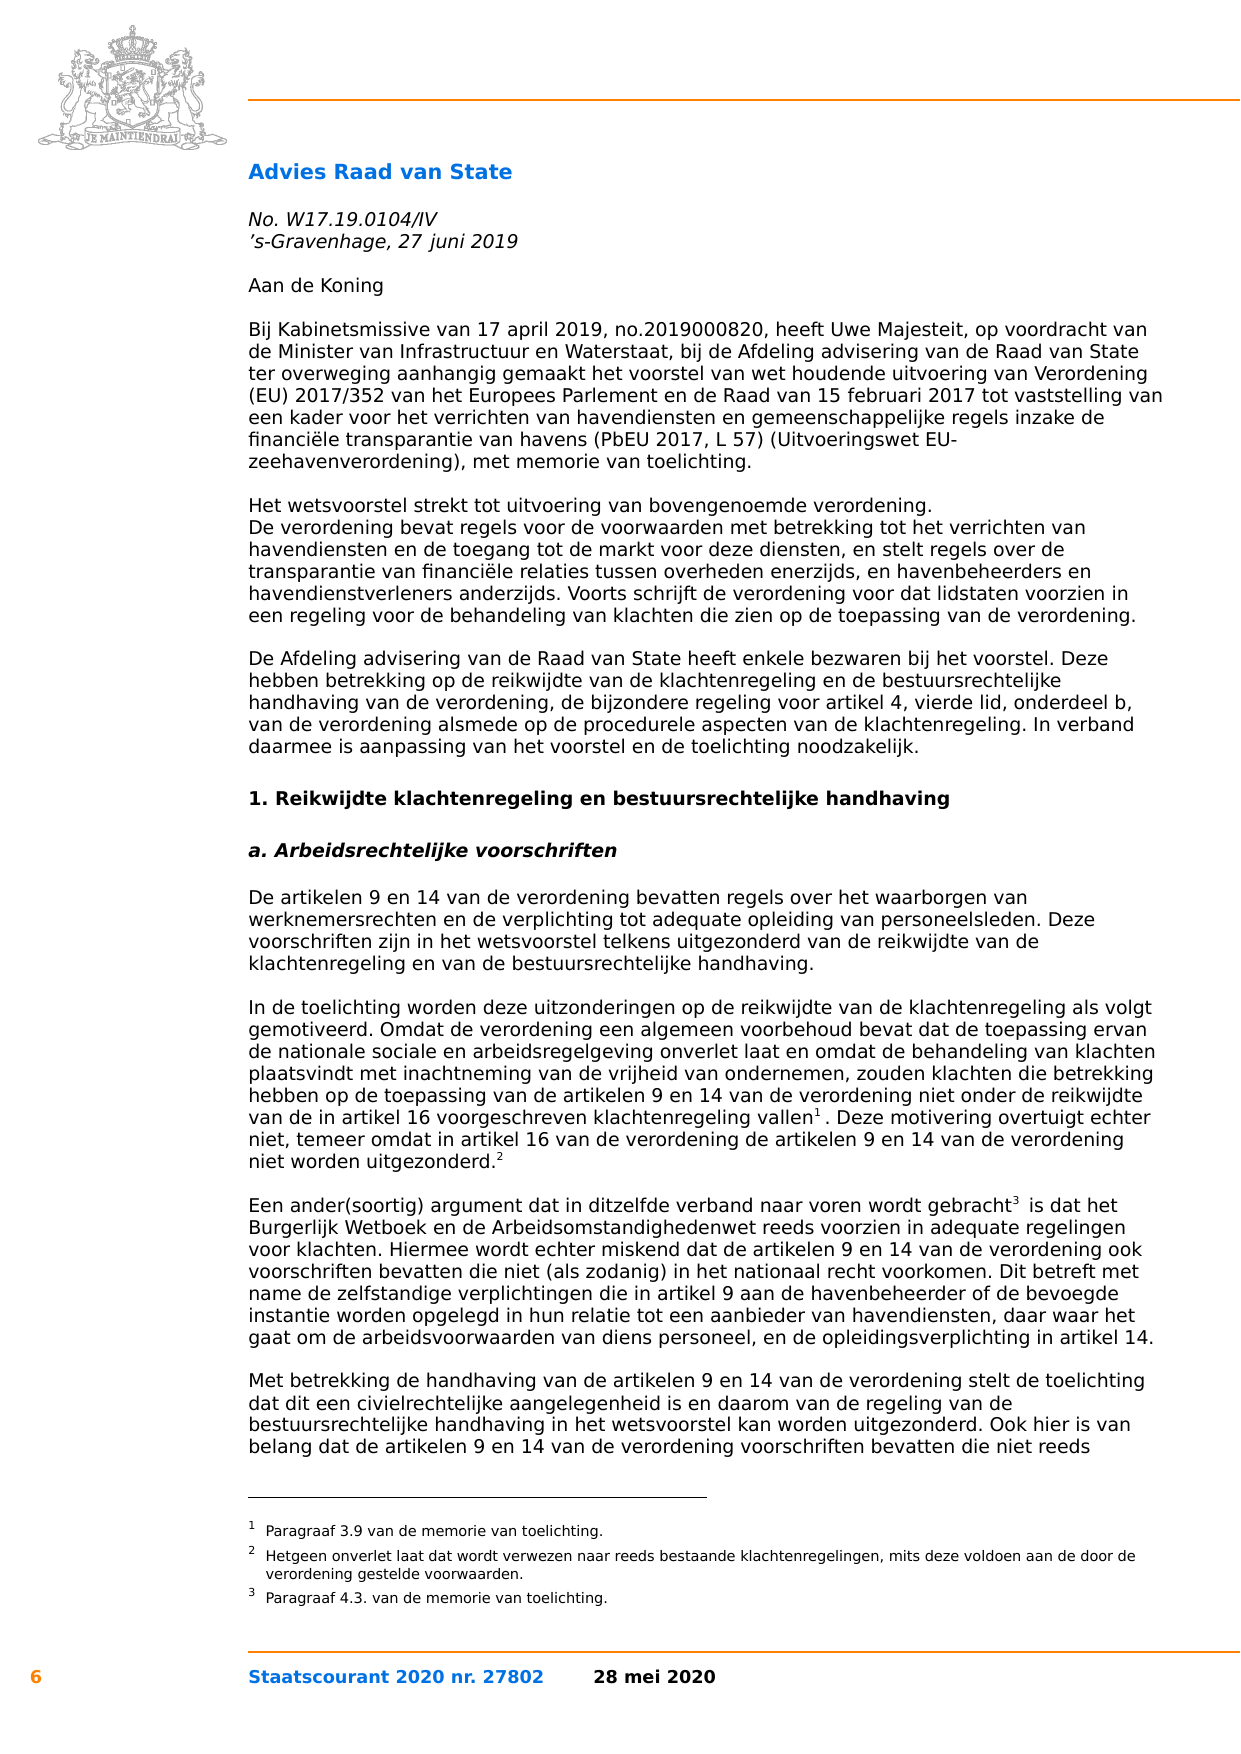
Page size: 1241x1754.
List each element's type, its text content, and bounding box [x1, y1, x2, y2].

text Bij Kabinetsmissive van 17 april 2019, no.2019000820, heeft Uwe Majesteit, op voordracht van de Minister van Infrastructuur en Waterstaat, bij de Afdeling advisering van de Raad van State ter overweging aanhangig gemaakt het voorstel van wet houdende uitvoering van Verordening (EU) 2017/352 van het Europees Parlement en de Raad van 15 februari 2017 tot vaststelling van een kader voor het verrichten van havendiensten en gemeenschappelijke regels inzake de financiële transparantie van havens (PbEU 2017, L 57) (Uitvoeringswet EU-zeehavenverordening), met memorie van toelichting. [248, 319, 1163, 473]
text No. W17.19.0104/IV [248, 209, 1163, 231]
text De Afdeling advisering van de Raad van State heeft enkele bezwaren bij het voorstel. Deze hebben betrekking op de reikwijdte van de klachtenregeling en de bestuursrechtelijke handhaving van de verordening, de bijzondere regeling voor artikel 4, vierde lid, onderdeel b, van de verordening alsmede op de procedurele aspecten van de klachtenregeling. In verband daarmee is aanpassing van het voorstel en de toelichting noodzakelijk. [248, 648, 1163, 758]
text ’s-Gravenhage, 27 juni 2019 [248, 231, 1163, 253]
text Paragraaf 3.9 van de memorie van toelichting. [248, 1519, 1163, 1541]
text De artikelen 9 en 14 van de verordening bevatten regels over het waarborgen van werknemersrechten en de verplichting tot adequate opleiding van personeelsleden. Deze voorschriften zijn in het wetsvoorstel telkens uitgezonderd van de reikwijdte van de klachtenregeling en van de bestuursrechtelijke handhaving. [248, 887, 1163, 975]
subtitle a. Arbeidsrechtelijke voorschriften [248, 840, 1163, 862]
text In de toelichting worden deze uitzonderingen op de reikwijdte van de klachtenregeling als volgt gemotiveerd. Omdat de verordening een algemeen voorbehoud bevat dat de toepassing ervan de nationale sociale en arbeidsregelgeving onverlet laat en omdat de behandeling van klachten plaatsvindt met inachtneming van de vrijheid van ondernemen, zouden klachten die betrekking hebben op de toepassing van de artikelen 9 en 14 van de verordening niet onder de reikwijdte van de in artikel 16 voorgeschreven klachtenregeling vallen. Deze motivering overtuigt echter niet, temeer omdat in artikel 16 van de verordening de artikelen 9 en 14 van de verordening niet worden uitgezonderd. [248, 997, 1163, 1173]
text Paragraaf 4.3. van de memorie van toelichting. [248, 1586, 1163, 1608]
text Aan de Koning [248, 275, 1163, 297]
text Het wetsvoorstel strekt tot uitvoering van bovengenoemde verordening. [248, 494, 1163, 517]
text Hetgeen onverlet laat dat wordt verwezen naar reeds bestaande klachtenregelingen, mits deze voldoen aan de door de verordening gestelde voorwaarden. [248, 1544, 1163, 1583]
picture [38, 25, 227, 150]
text Met betrekking de handhaving van de artikelen 9 en 14 van de verordening stelt de toelichting dat dit een civielrechtelijke aangelegenheid is en daarom van de regeling van de bestuursrechtelijke handhaving in het wetsvoorstel kan worden uitgezonderd. Ook hier is van belang dat de artikelen 9 en 14 van de verordening voorschriften bevatten die niet reeds [248, 1370, 1163, 1458]
subtitle 1. Reikwijdte klachtenregeling en bestuursrechtelijke handhaving [248, 788, 1163, 810]
text De verordening bevat regels voor de voorwaarden met betrekking tot het verrichten van havendiensten en de toegang tot de markt voor deze diensten, en stelt regels over de transparantie van financiële relaties tussen overheden enerzijds, en havenbeheerders en havendienstverleners anderzijds. Voorts schrijft de verordening voor dat lidstaten voorzien in een regeling voor de behandeling van klachten die zien op de toepassing van de verordening. [248, 517, 1163, 626]
text Een ander(soortig) argument dat in ditzelfde verband naar voren wordt gebracht is dat het Burgerlijk Wetboek en de Arbeidsomstandighedenwet reeds voorzien in adequate regelingen voor klachten. Hiermee wordt echter miskend dat de artikelen 9 en 14 van de verordening ook voorschriften bevatten die niet (als zodanig) in het nationaal recht voorkomen. Dit betreft met name de zelfstandige verplichtingen die in artikel 9 aan de havenbeheerder of de bevoegde instantie worden opgelegd in hun relatie tot een aanbieder van havendiensten, daar waar het gaat om de arbeidsvoorwaarden van diens personeel, en de opleidingsverplichting in artikel 14. [248, 1195, 1163, 1348]
subtitle Advies Raad van State [248, 160, 1163, 184]
